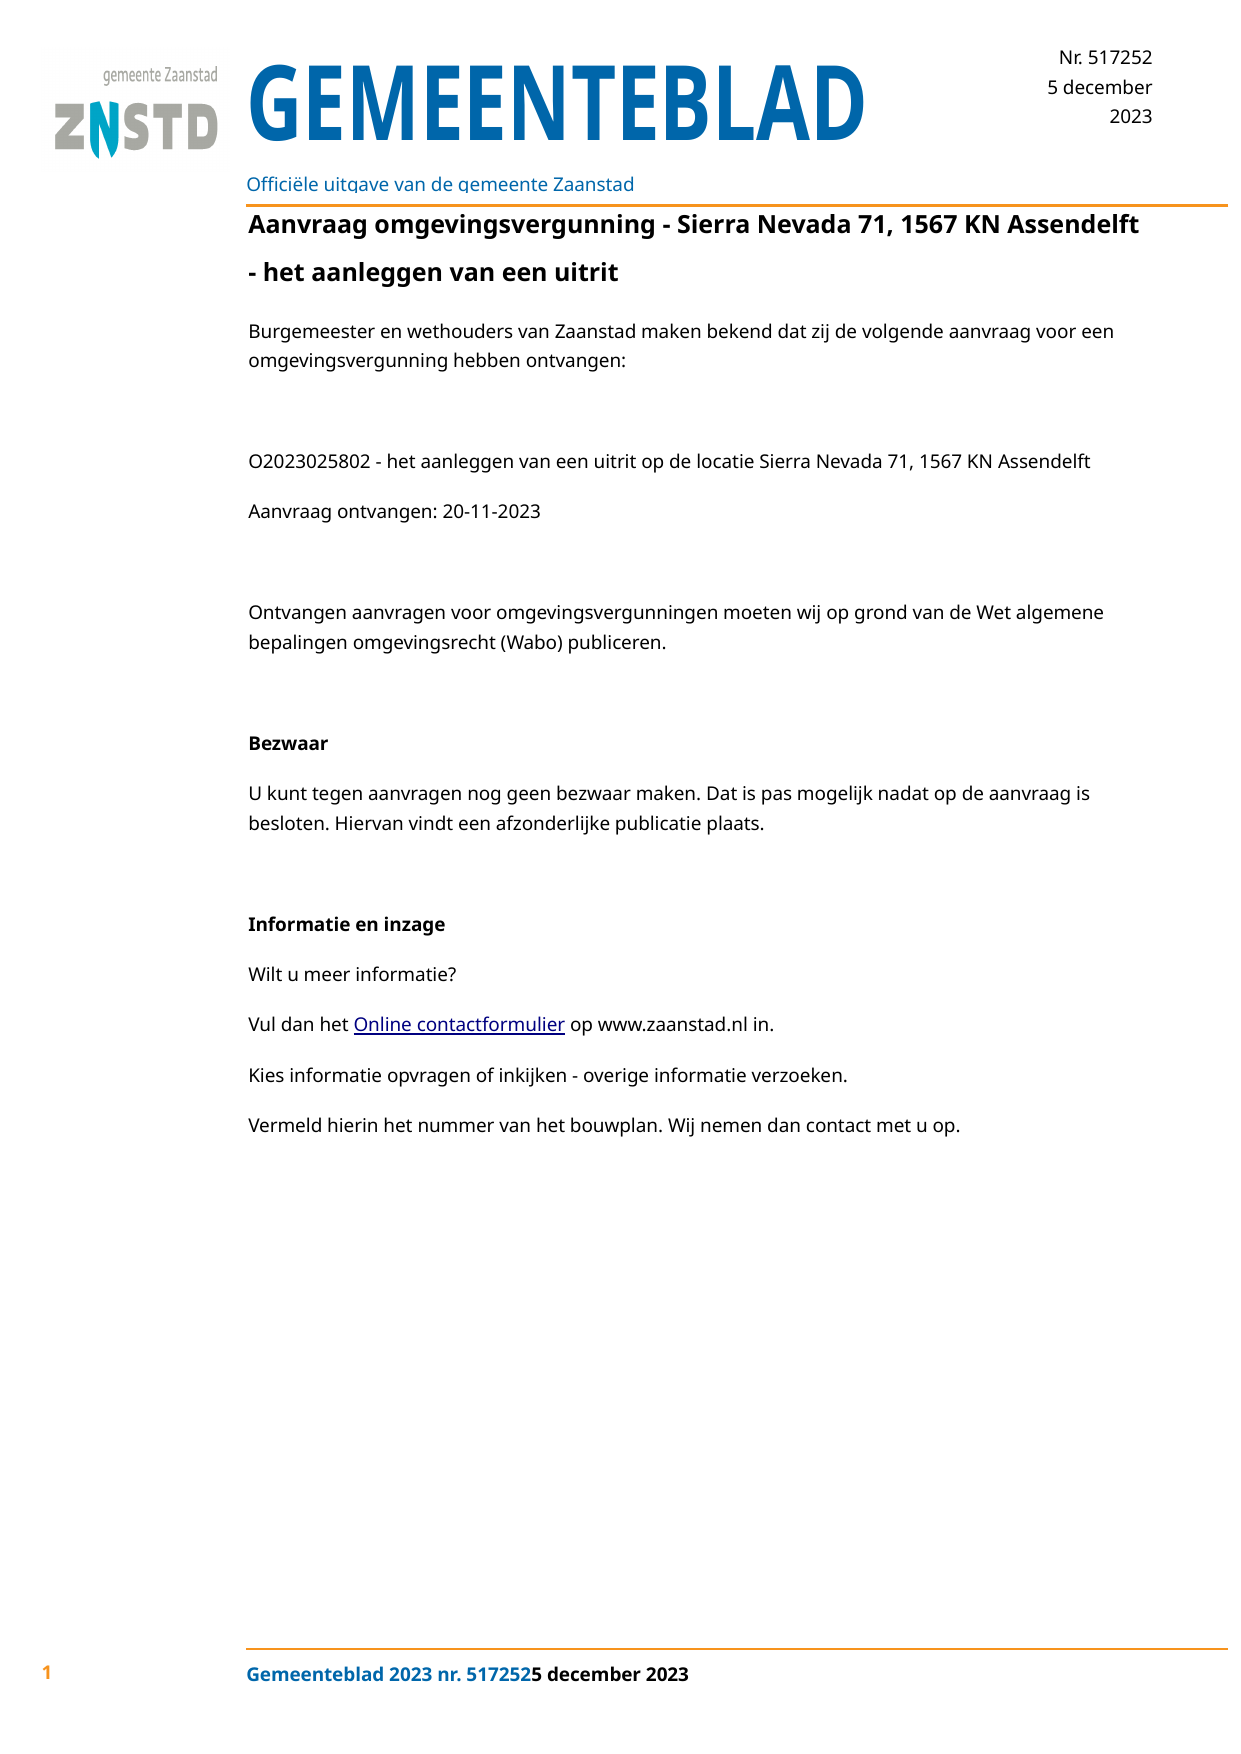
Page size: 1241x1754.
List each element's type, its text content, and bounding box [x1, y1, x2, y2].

text Ontvangen aanvragen voor omgevingsvergunningen moeten wij op grond van de Wet algemene bepalingen omgevingsrecht (Wabo) publiceren. [248, 599, 1152, 655]
text Aanvraag omgevingsvergunning - Sierra Nevada 71, 1567 KN Assendelft - het aanleggen van een uitrit [248, 207, 1152, 288]
text O2023025802 - het aanleggen van een uitrit op de locatie Sierra Nevada 71, 1567 KN Assendelft [248, 448, 1152, 474]
text Vermeld hierin het nummer van het bouwplan. Wij nemen dan contact met u op. [248, 1112, 1152, 1138]
text Informatie en inzage [248, 911, 1152, 937]
text U kunt tegen aanvragen nog geen bezwaar maken. Dat is pas mogelijk nadat op de aanvraag is besloten. Hiervan vindt een afzonderlijke publicatie plaats. [248, 780, 1152, 836]
text Vul dan het Online contactformulier op www.zaanstad.nl in. [248, 1012, 1152, 1037]
text Bezwaar [248, 730, 1152, 756]
text Kies informatie opvragen of inkijken - overige informatie verzoeken. [248, 1062, 1152, 1088]
text Burgemeester en wethouders van Zaanstad maken bekend dat zij de volgende aanvraag voor een omgevingsvergunning hebben ontvangen: [248, 318, 1152, 373]
text Wilt u meer informatie? [248, 961, 1152, 987]
text Aanvraag ontvangen: 20-11-2023 [248, 499, 1152, 524]
picture [41, 47, 231, 172]
